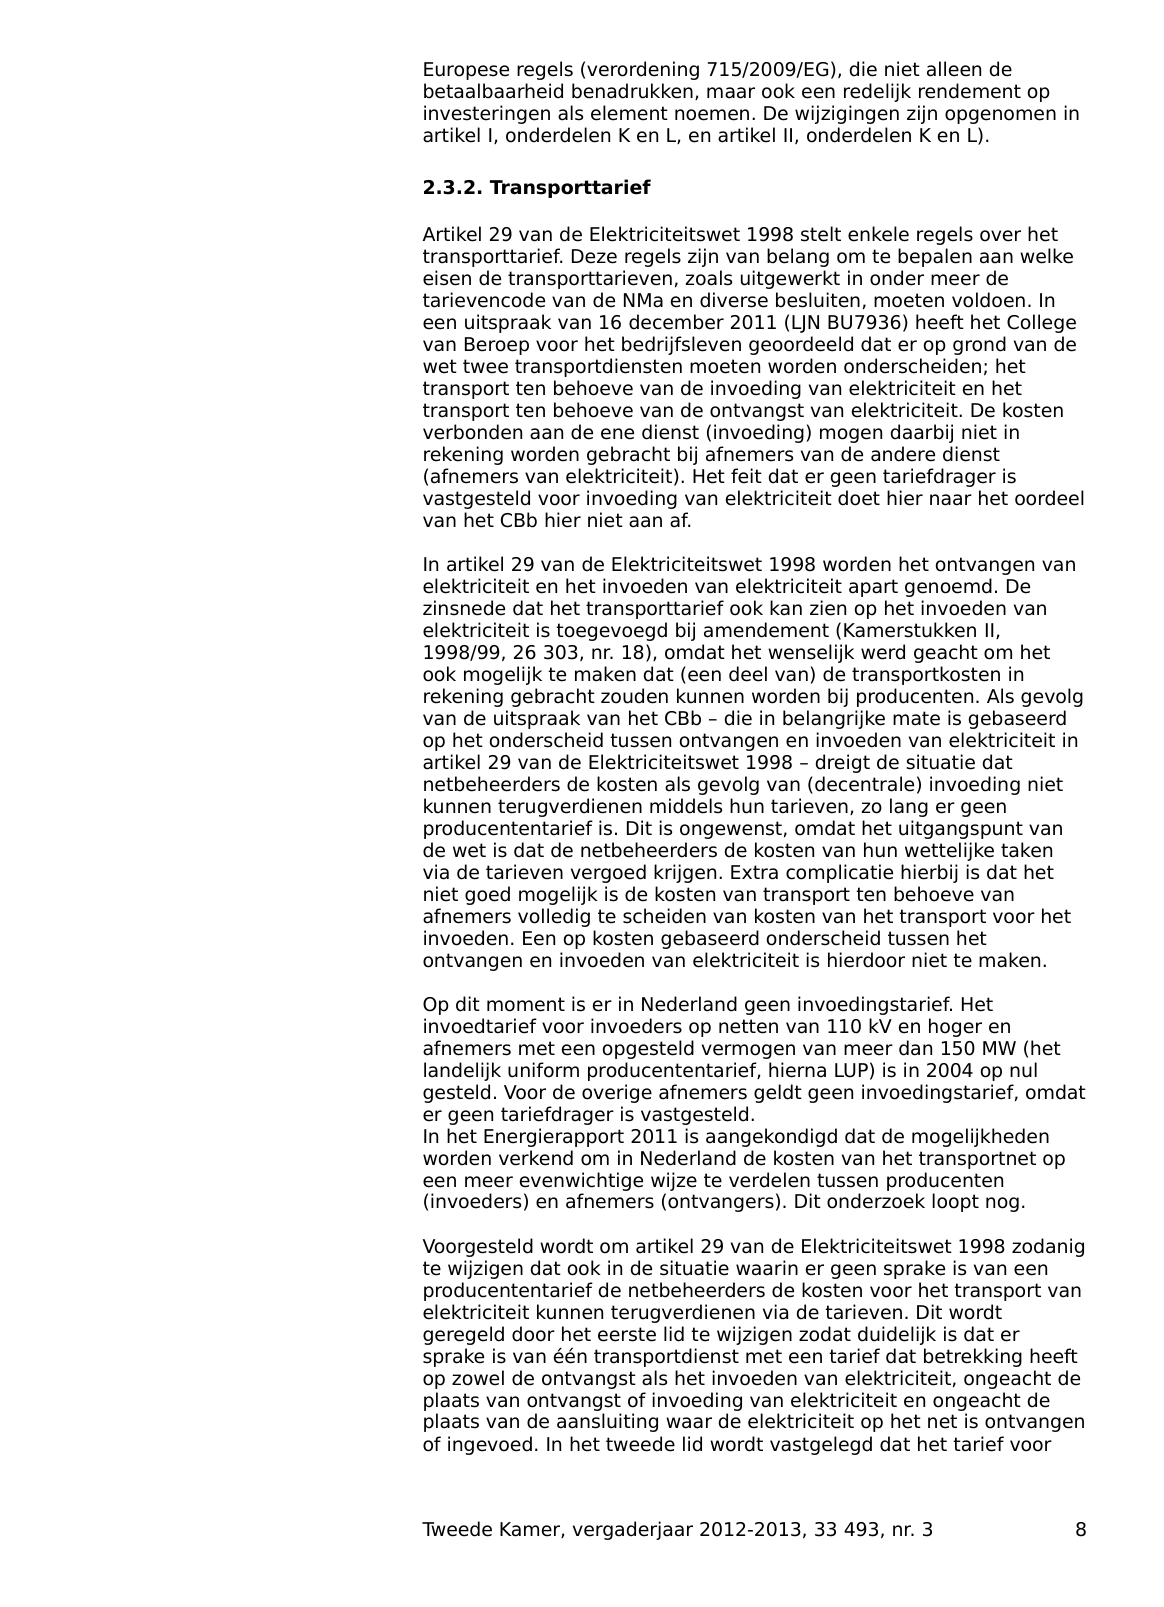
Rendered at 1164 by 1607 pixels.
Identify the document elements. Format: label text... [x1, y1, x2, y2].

text In het Energierapport 2011 is aangekondigd dat de mogelijkheden worden verkend om in Nederland de kosten van het transportnet op een meer evenwichtige wijze te verdelen tussen producenten (invoeders) en afnemers (ontvangers). Dit onderzoek loopt nog. [422, 1126, 1087, 1213]
text Op dit moment is er in Nederland geen invoedingstarief. Het invoedtarief voor invoeders op netten van 110 kV en hoger en afnemers met een opgesteld vermogen van meer dan 150 MW (het landelijk uniform producententarief, hierna LUP) is in 2004 op nul gesteld. Voor de overige afnemers geldt geen invoedingstarief, omdat er geen tariefdrager is vastgesteld. [422, 994, 1087, 1126]
subtitle 2.3.2. Transporttarief [422, 177, 1087, 199]
text In artikel 29 van de Elektriciteitswet 1998 worden het ontvangen van elektriciteit en het invoeden van elektriciteit apart genoemd. De zinsnede dat het transporttarief ook kan zien op het invoeden van elektriciteit is toegevoegd bij amendement (Kamerstukken II, 1998/99, 26 303, nr. 18), omdat het wenselijk werd geacht om het ook mogelijk te maken dat (een deel van) de transportkosten in rekening gebracht zouden kunnen worden bij producenten. Als gevolg van de uitspraak van het CBb – die in belangrijke mate is gebaseerd op het onderscheid tussen ontvangen en invoeden van elektriciteit in artikel 29 van de Elektriciteitswet 1998 – dreigt de situatie dat netbeheerders de kosten als gevolg van (decentrale) invoeding niet kunnen terugverdienen middels hun tarieven, zo lang er geen producententarief is. Dit is ongewenst, omdat het uitgangspunt van de wet is dat de netbeheerders de kosten van hun wettelijke taken via de tarieven vergoed krijgen. Extra complicatie hierbij is dat het niet goed mogelijk is de kosten van transport ten behoeve van afnemers volledig te scheiden van kosten van het transport voor het invoeden. Een op kosten gebaseerd onderscheid tussen het ontvangen en invoeden van elektriciteit is hierdoor niet te maken. [422, 554, 1087, 971]
text Artikel 29 van de Elektriciteitswet 1998 stelt enkele regels over het transporttarief. Deze regels zijn van belang om te bepalen aan welke eisen de transporttarieven, zoals uitgewerkt in onder meer de tarievencode van de NMa en diverse besluiten, moeten voldoen. In een uitspraak van 16 december 2011 (LJN BU7936) heeft het College van Beroep voor het bedrijfsleven geoordeeld dat er op grond van de wet twee transportdiensten moeten worden onderscheiden; het transport ten behoeve van de invoeding van elektriciteit en het transport ten behoeve van de ontvangst van elektriciteit. De kosten verbonden aan de ene dienst (invoeding) mogen daarbij niet in rekening worden gebracht bij afnemers van de andere dienst (afnemers van elektriciteit). Het feit dat er geen tariefdrager is vastgesteld voor invoeding van elektriciteit doet hier naar het oordeel van het CBb hier niet aan af. [422, 224, 1087, 532]
text Europese regels (verordening 715/2009/EG), die niet alleen de betaalbaarheid benadrukken, maar ook een redelijk rendement op investeringen als element noemen. De wijzigingen zijn opgenomen in artikel I, onderdelen K en L, en artikel II, onderdelen K en L). [422, 59, 1087, 147]
text Voorgesteld wordt om artikel 29 van de Elektriciteitswet 1998 zodanig te wijzigen dat ook in de situatie waarin er geen sprake is van een producententarief de netbeheerders de kosten voor het transport van elektriciteit kunnen terugverdienen via de tarieven. Dit wordt geregeld door het eerste lid te wijzigen zodat duidelijk is dat er sprake is van één transportdienst met een tarief dat betrekking heeft op zowel de ontvangst als het invoeden van elektriciteit, ongeacht de plaats van ontvangst of invoeding van elektriciteit en ongeacht de plaats van de aansluiting waar de elektriciteit op het net is ontvangen of ingevoed. In het tweede lid wordt vastgelegd dat het tarief voor [422, 1236, 1087, 1455]
